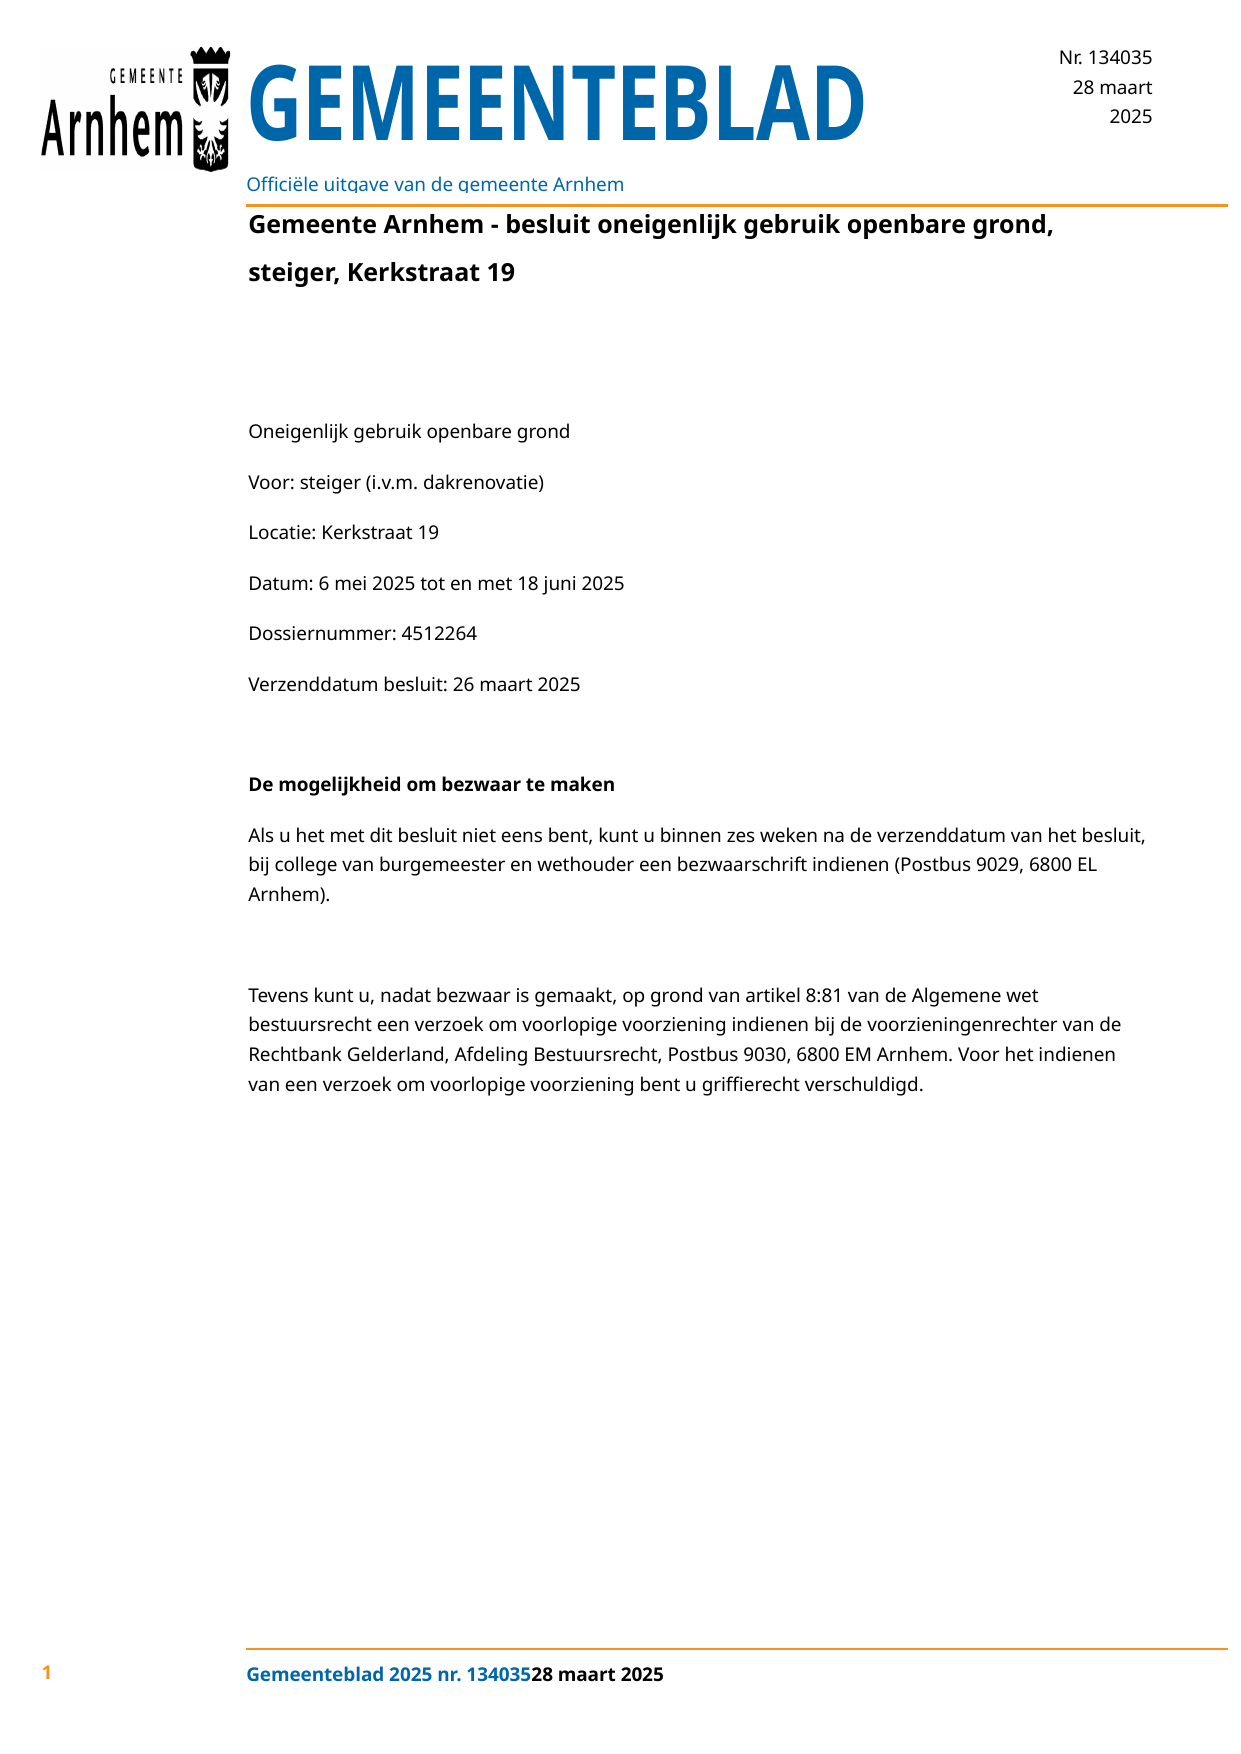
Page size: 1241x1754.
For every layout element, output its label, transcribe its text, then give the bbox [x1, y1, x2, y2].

text Verzenddatum besluit: 26 maart 2025 [248, 671, 1152, 697]
text Tevens kunt u, nadat bezwaar is gemaakt, op grond van artikel 8:81 van de Algemene wet bestuursrecht een verzoek om voorlopige voorziening indienen bij de voorzieningenrechter van de Rechtbank Gelderland, Afdeling Bestuursrecht, Postbus 9030, 6800 EM Arnhem. Voor het indienen van een verzoek om voorlopige voorziening bent u griffierecht verschuldigd. [248, 982, 1152, 1097]
text Dossiernummer: 4512264 [248, 620, 1152, 646]
text Gemeente Arnhem - besluit oneigenlijk gebruik openbare grond, steiger, Kerkstraat 19 [248, 207, 1152, 288]
picture [41, 47, 231, 172]
text Locatie: Kerkstraat 19 [248, 519, 1152, 545]
text Als u het met dit besluit niet eens bent, kunt u binnen zes weken na de verzenddatum van het besluit, bij college van burgemeester en wethouder een bezwaarschrift indienen (Postbus 9029, 6800 EL Arnhem). [248, 822, 1152, 907]
text Datum: 6 mei 2025 tot en met 18 juni 2025 [248, 570, 1152, 596]
text Voor: steiger (i.v.m. dakrenovatie) [248, 469, 1152, 495]
text Oneigenlijk gebruik openbare grond [248, 419, 1152, 444]
text De mogelijkheid om bezwaar te maken [248, 772, 1152, 797]
